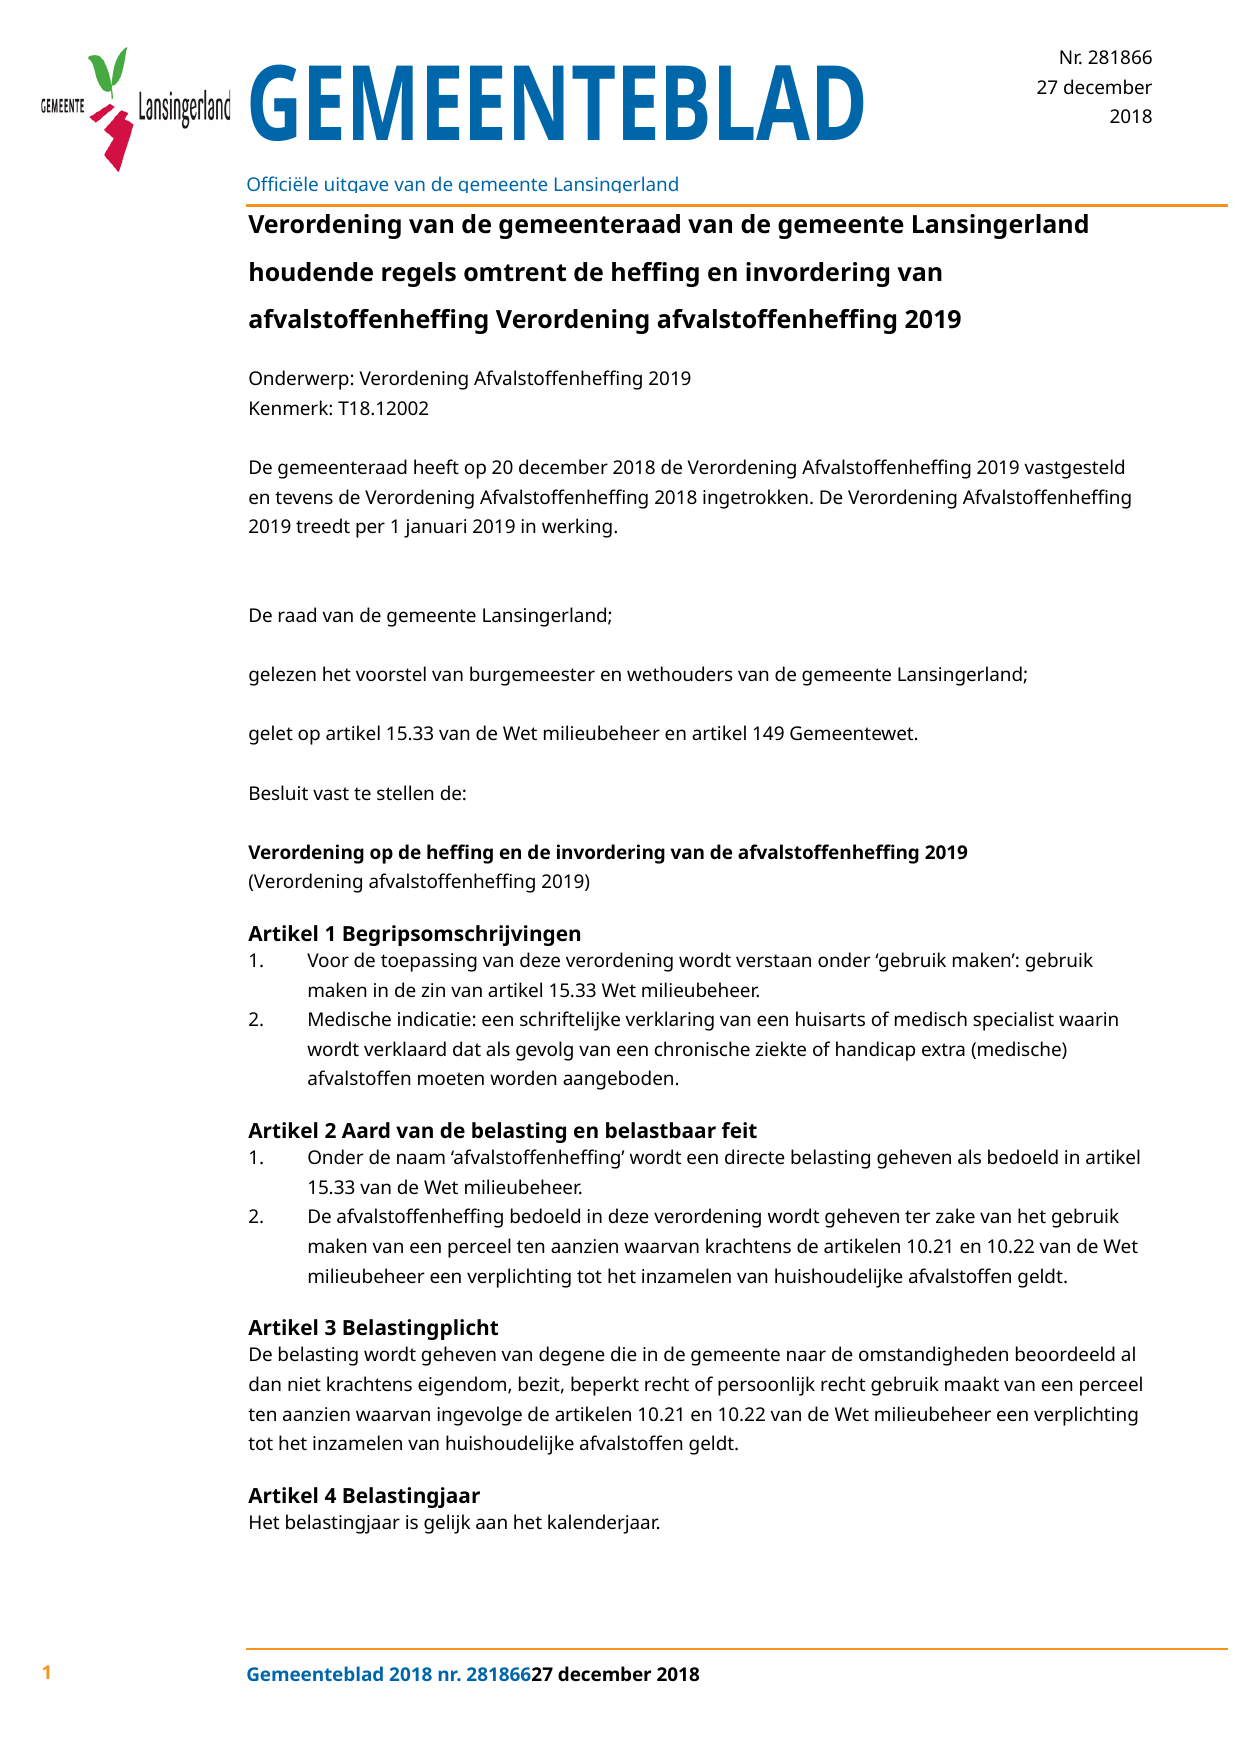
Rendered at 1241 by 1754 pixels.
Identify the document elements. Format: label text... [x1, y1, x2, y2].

text De gemeenteraad heeft op 20 december 2018 de Verordening Afvalstoffenheffing 2019 vastgesteld en tevens de Verordening Afvalstoffenheffing 2018 ingetrokken. De Verordening Afvalstoffenheffing 2019 treedt per 1 januari 2019 in werking. [248, 454, 1152, 539]
text gelet op artikel 15.33 van de Wet milieubeheer en artikel 149 Gemeentewet. [248, 721, 1152, 746]
text Artikel 3 Belastingplicht [248, 1313, 1152, 1342]
text Artikel 4 Belastingjaar [248, 1481, 1152, 1509]
text De raad van de gemeente Lansingerland; [248, 602, 1152, 628]
text Artikel 2 Aard van de belasting en belastbaar feit [248, 1116, 1152, 1144]
list Medische indicatie: een schriftelijke verklaring van een huisarts of medisch specialist waarin wordt verklaard dat als gevolg van een chronische ziekte of handicap extra (medische) afvalstoffen moeten worden aangeboden. [248, 1006, 1152, 1091]
text Verordening op de heffing en de invordering van de afvalstoffenheffing 2019 [248, 839, 1152, 864]
text Artikel 1 Begripsomschrijvingen [248, 919, 1152, 947]
picture [41, 47, 231, 172]
text (Verordening afvalstoffenheffing 2019) [248, 868, 1152, 894]
text Verordening van de gemeenteraad van de gemeente Lansingerland houdende regels omtrent de heffing en invordering van afvalstoffenheffing Verordening afvalstoffenheffing 2019 [248, 207, 1152, 336]
text Onderwerp: Verordening Afvalstoffenheffing 2019 [248, 366, 1152, 391]
text De belasting wordt geheven van degene die in de gemeente naar de omstandigheden beoordeeld al dan niet krachtens eigendom, bezit, beperkt recht of persoonlijk recht gebruik maakt van een perceel ten aanzien waarvan ingevolge de artikelen 10.21 en 10.22 van de Wet milieubeheer een verplichting tot het inzamelen van huishoudelijke afvalstoffen geldt. [248, 1342, 1152, 1456]
text gelezen het voorstel van burgemeester en wethouders van de gemeente Lansingerland; [248, 661, 1152, 687]
list De afvalstoffenheffing bedoeld in deze verordening wordt geheven ter zake van het gebruik maken van een perceel ten aanzien waarvan krachtens de artikelen 10.21 en 10.22 van de Wet milieubeheer een verplichting tot het inzamelen van huishoudelijke afvalstoffen geldt. [248, 1204, 1152, 1288]
list Voor de toepassing van deze verordening wordt verstaan onder ‘gebruik maken’: gebruik maken in de zin van artikel 15.33 Wet milieubeheer. [248, 947, 1152, 1003]
text Het belastingjaar is gelijk aan het kalenderjaar. [248, 1509, 1152, 1535]
text Besluit vast te stellen de: [248, 780, 1152, 805]
list Onder de naam ‘afvalstoffenheffing’ wordt een directe belasting geheven als bedoeld in artikel 15.33 van de Wet milieubeheer. [248, 1144, 1152, 1200]
text Kenmerk: T18.12002 [248, 395, 1152, 421]
